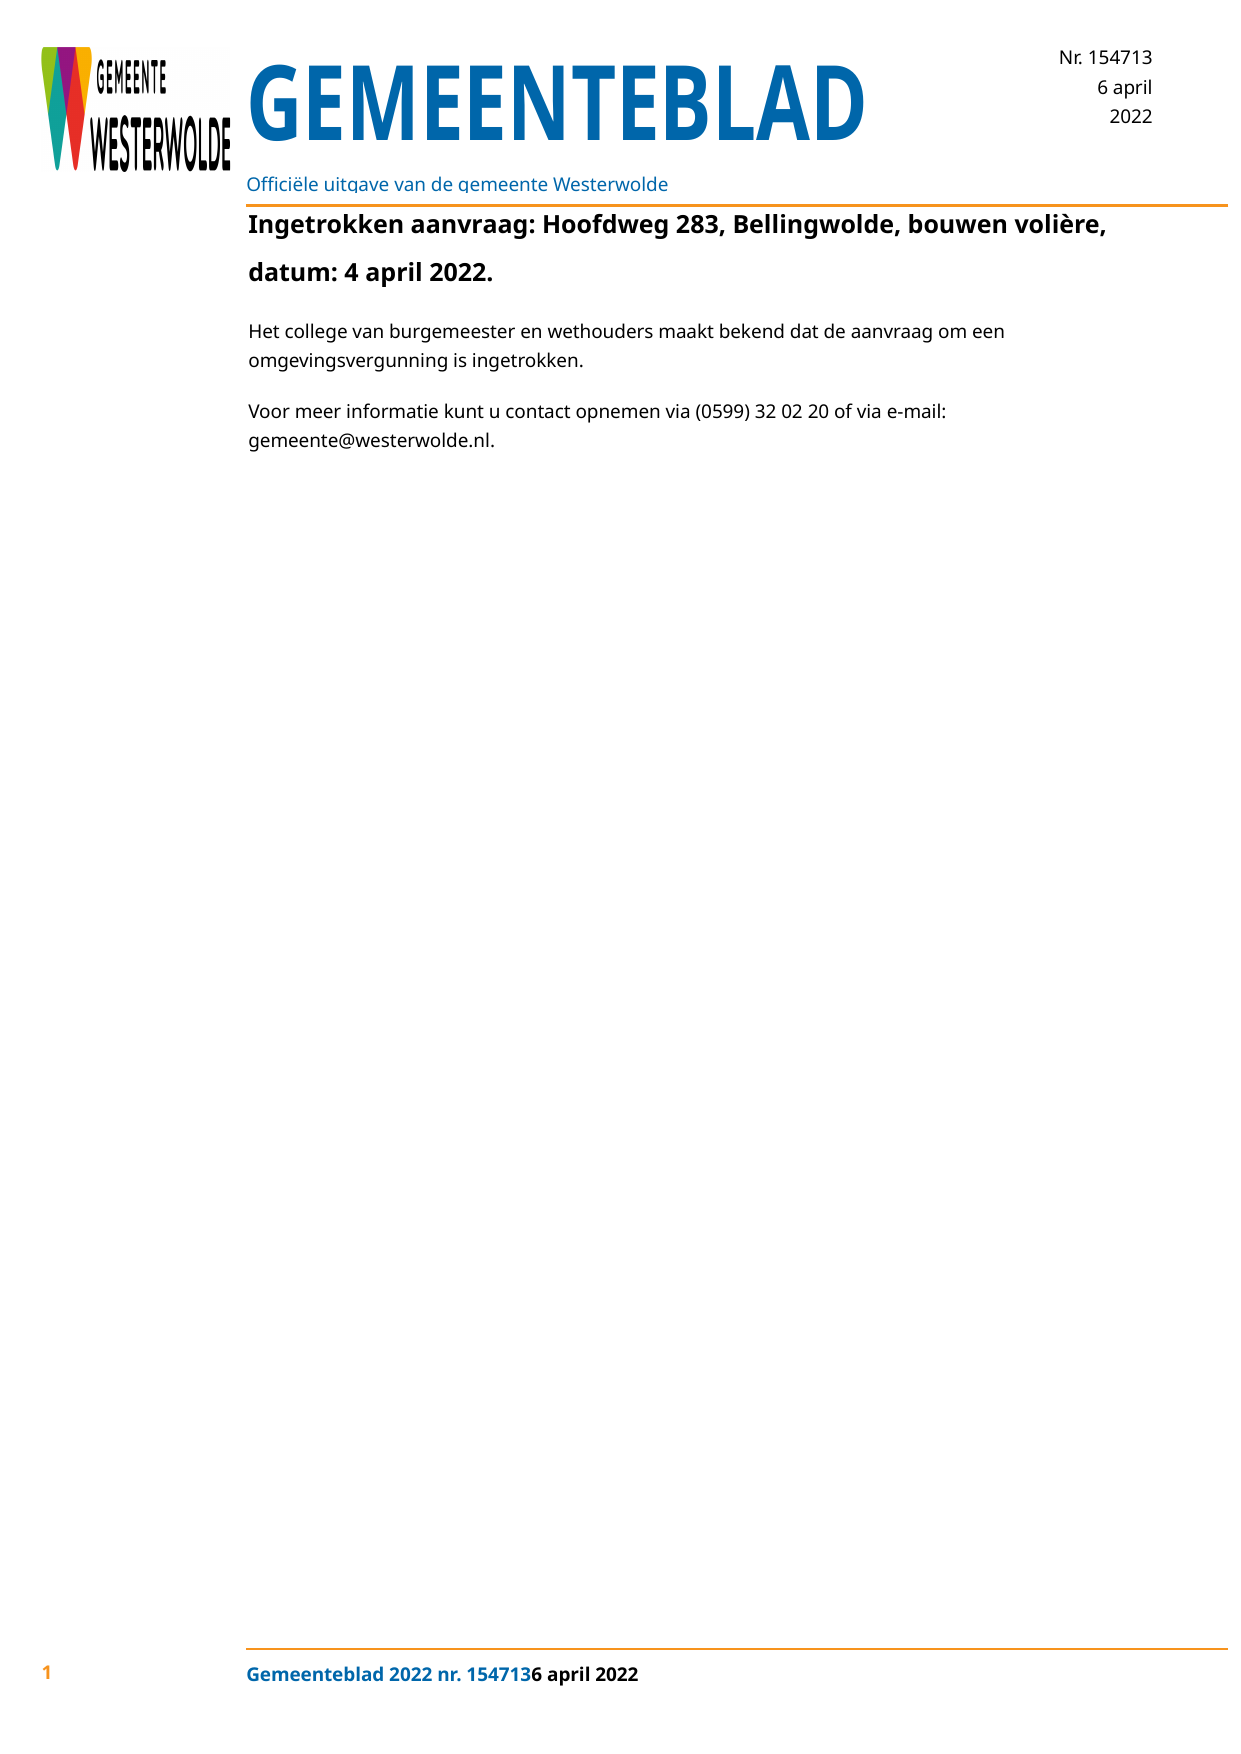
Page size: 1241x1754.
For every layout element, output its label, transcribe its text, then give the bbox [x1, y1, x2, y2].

text Het college van burgemeester en wethouders maakt bekend dat de aanvraag om een omgevingsvergunning is ingetrokken. [248, 318, 1152, 373]
picture [41, 47, 231, 172]
text Ingetrokken aanvraag: Hoofdweg 283, Bellingwolde, bouwen volière, datum: 4 april 2022. [248, 207, 1152, 288]
text Voor meer informatie kunt u contact opnemen via (0599) 32 02 20 of via e-mail: gemeente@westerwolde.nl. [248, 398, 1152, 453]
